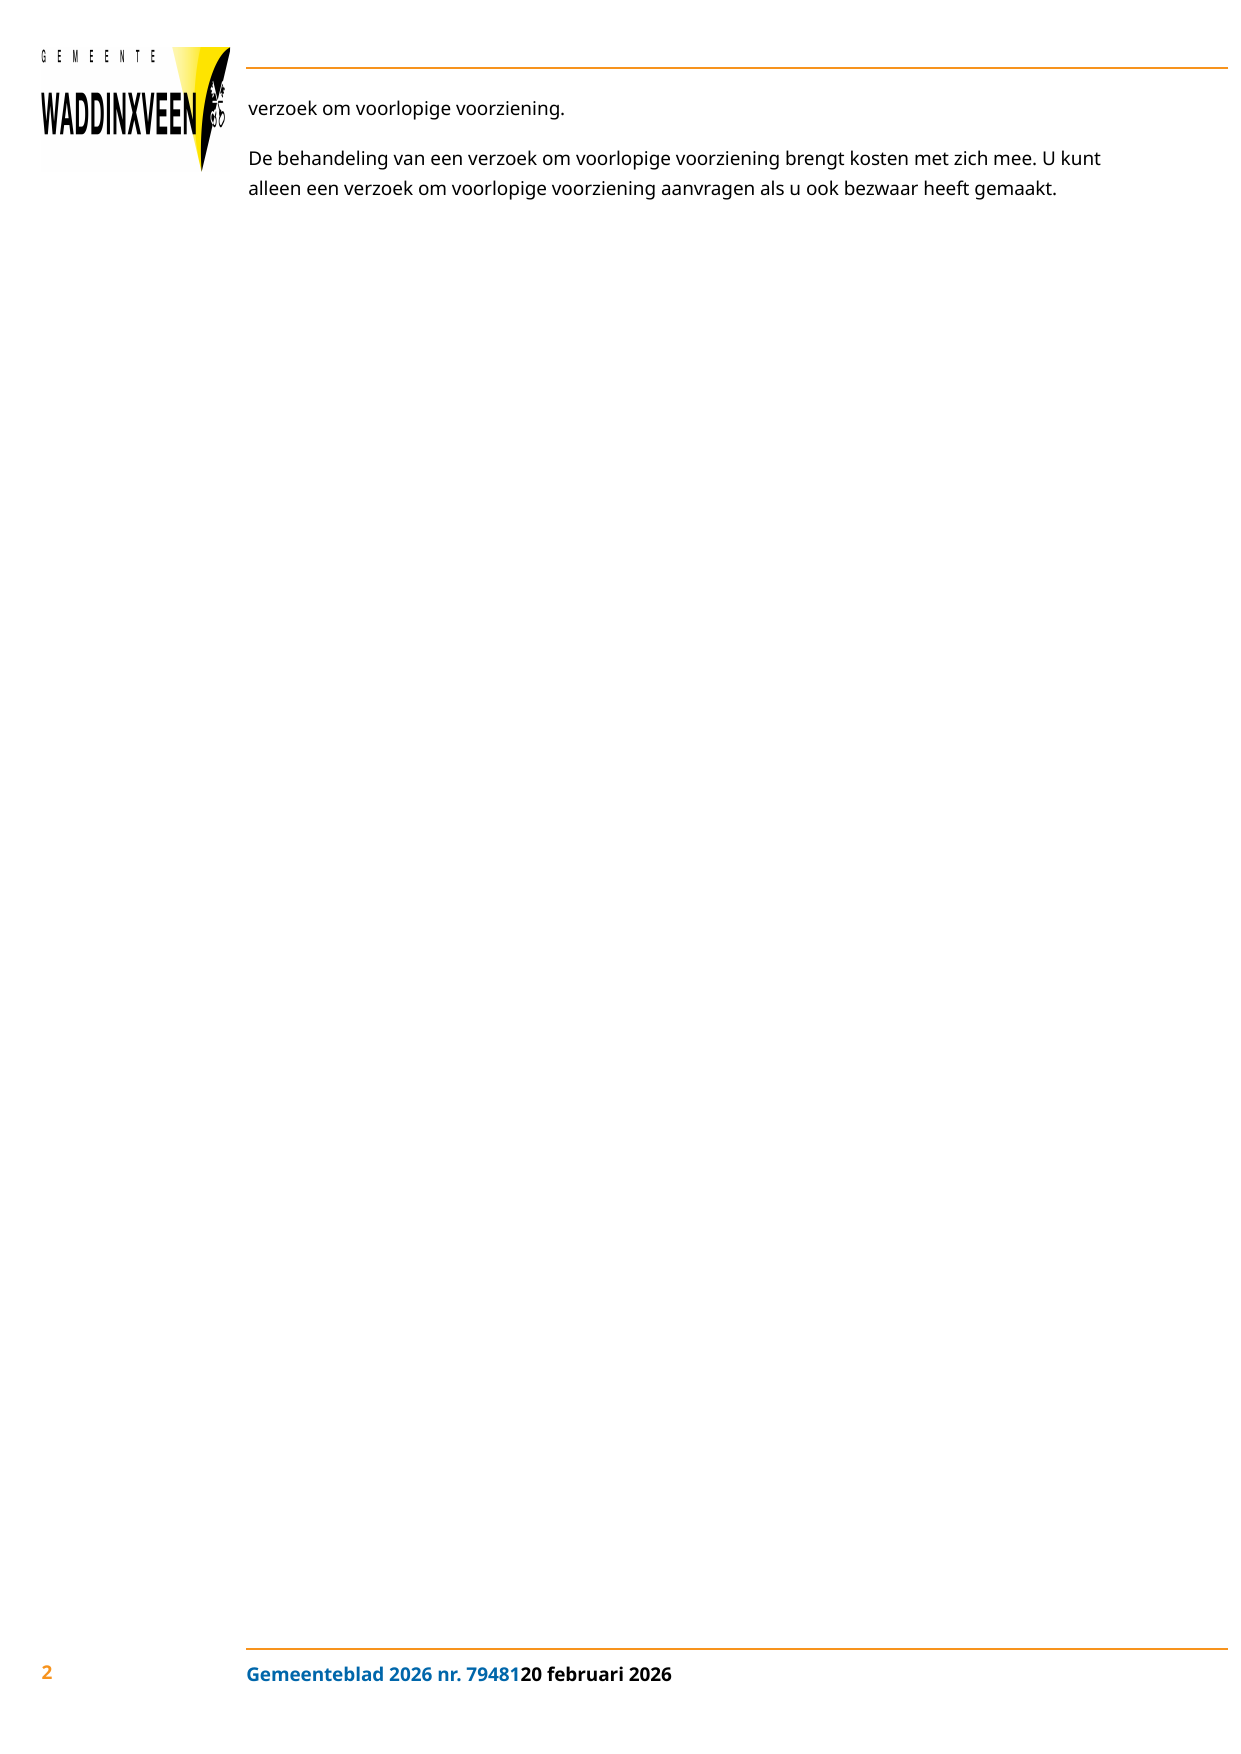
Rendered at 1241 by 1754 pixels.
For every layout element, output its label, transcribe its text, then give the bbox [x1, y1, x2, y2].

text De behandeling van een verzoek om voorlopige voorziening brengt kosten met zich mee. U kunt alleen een verzoek om voorlopige voorziening aanvragen als u ook bezwaar heeft gemaakt. [248, 145, 1152, 201]
text verzoek om voorlopige voorziening. [248, 95, 1152, 121]
picture [41, 47, 231, 172]
